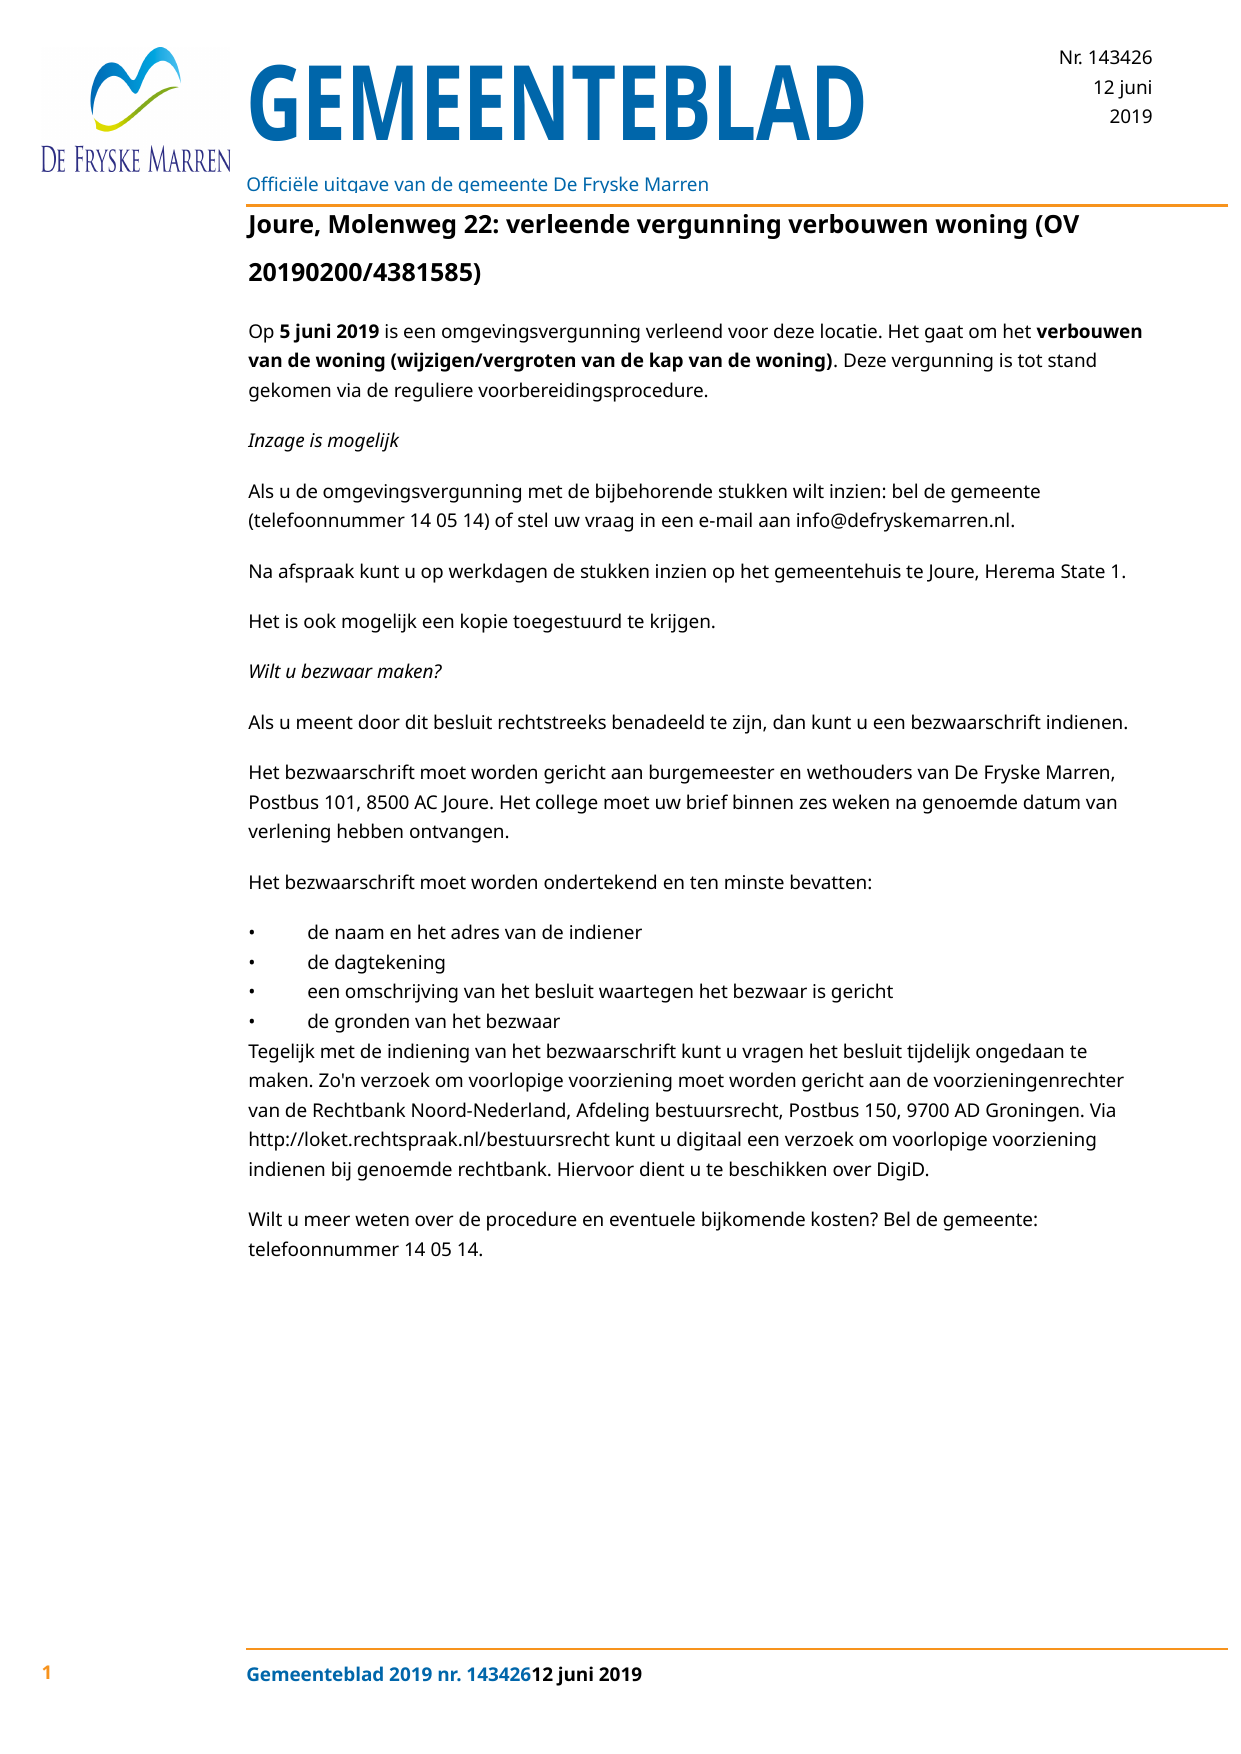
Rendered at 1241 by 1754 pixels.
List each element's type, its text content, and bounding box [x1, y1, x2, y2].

text Tegelijk met de indiening van het bezwaarschrift kunt u vragen het besluit tijdelijk ongedaan te maken. Zo'n verzoek om voorlopige voorziening moet worden gericht aan de voorzieningenrechter van de Rechtbank Noord-Nederland, Afdeling bestuursrecht, Postbus 150, 9700 AD Groningen. Via http://loket.rechtspraak.nl/bestuursrecht kunt u digitaal een verzoek om voorlopige voorziening indienen bij genoemde rechtbank. Hiervoor dient u te beschikken over DigiD. [248, 1038, 1152, 1182]
text Wilt u meer weten over de procedure en eventuele bijkomende kosten? Bel de gemeente: telefoonnummer 14 05 14. [248, 1207, 1152, 1262]
text Na afspraak kunt u op werkdagen de stukken inzien op het gemeentehuis te Joure, Herema State 1. [248, 558, 1152, 584]
list een omschrijving van het besluit waartegen het bezwaar is gericht [248, 979, 1152, 1004]
text Wilt u bezwaar maken? [248, 659, 1152, 684]
text Het bezwaarschrift moet worden ondertekend en ten minste bevatten: [248, 869, 1152, 895]
text Als u de omgevingsvergunning met de bijbehorende stukken wilt inzien: bel de gemeente (telefoonnummer 14 05 14) of stel uw vraag in een e-mail aan info@defryskemarren.nl. [248, 478, 1152, 533]
list de gronden van het bezwaar [248, 1008, 1152, 1034]
text Joure, Molenweg 22: verleende vergunning verbouwen woning (OV 20190200/4381585) [248, 207, 1152, 288]
text Het is ook mogelijk een kopie toegestuurd te krijgen. [248, 608, 1152, 634]
list de dagtekening [248, 949, 1152, 975]
text Inzage is mogelijk [248, 427, 1152, 453]
text Het bezwaarschrift moet worden gericht aan burgemeester en wethouders van De Fryske Marren, Postbus 101, 8500 AC Joure. Het college moet uw brief binnen zes weken na genoemde datum van verlening hebben ontvangen. [248, 759, 1152, 844]
text Op 5 juni 2019 is een omgevingsvergunning verleend voor deze locatie. Het gaat om het verbouwen van de woning (wijzigen/vergroten van de kap van de woning). Deze vergunning is tot stand gekomen via de reguliere voorbereidingsprocedure. [248, 318, 1152, 403]
text Als u meent door dit besluit rechtstreeks benadeeld te zijn, dan kunt u een bezwaarschrift indienen. [248, 709, 1152, 735]
list de naam en het adres van de indiener [248, 919, 1152, 945]
picture [41, 47, 231, 172]
